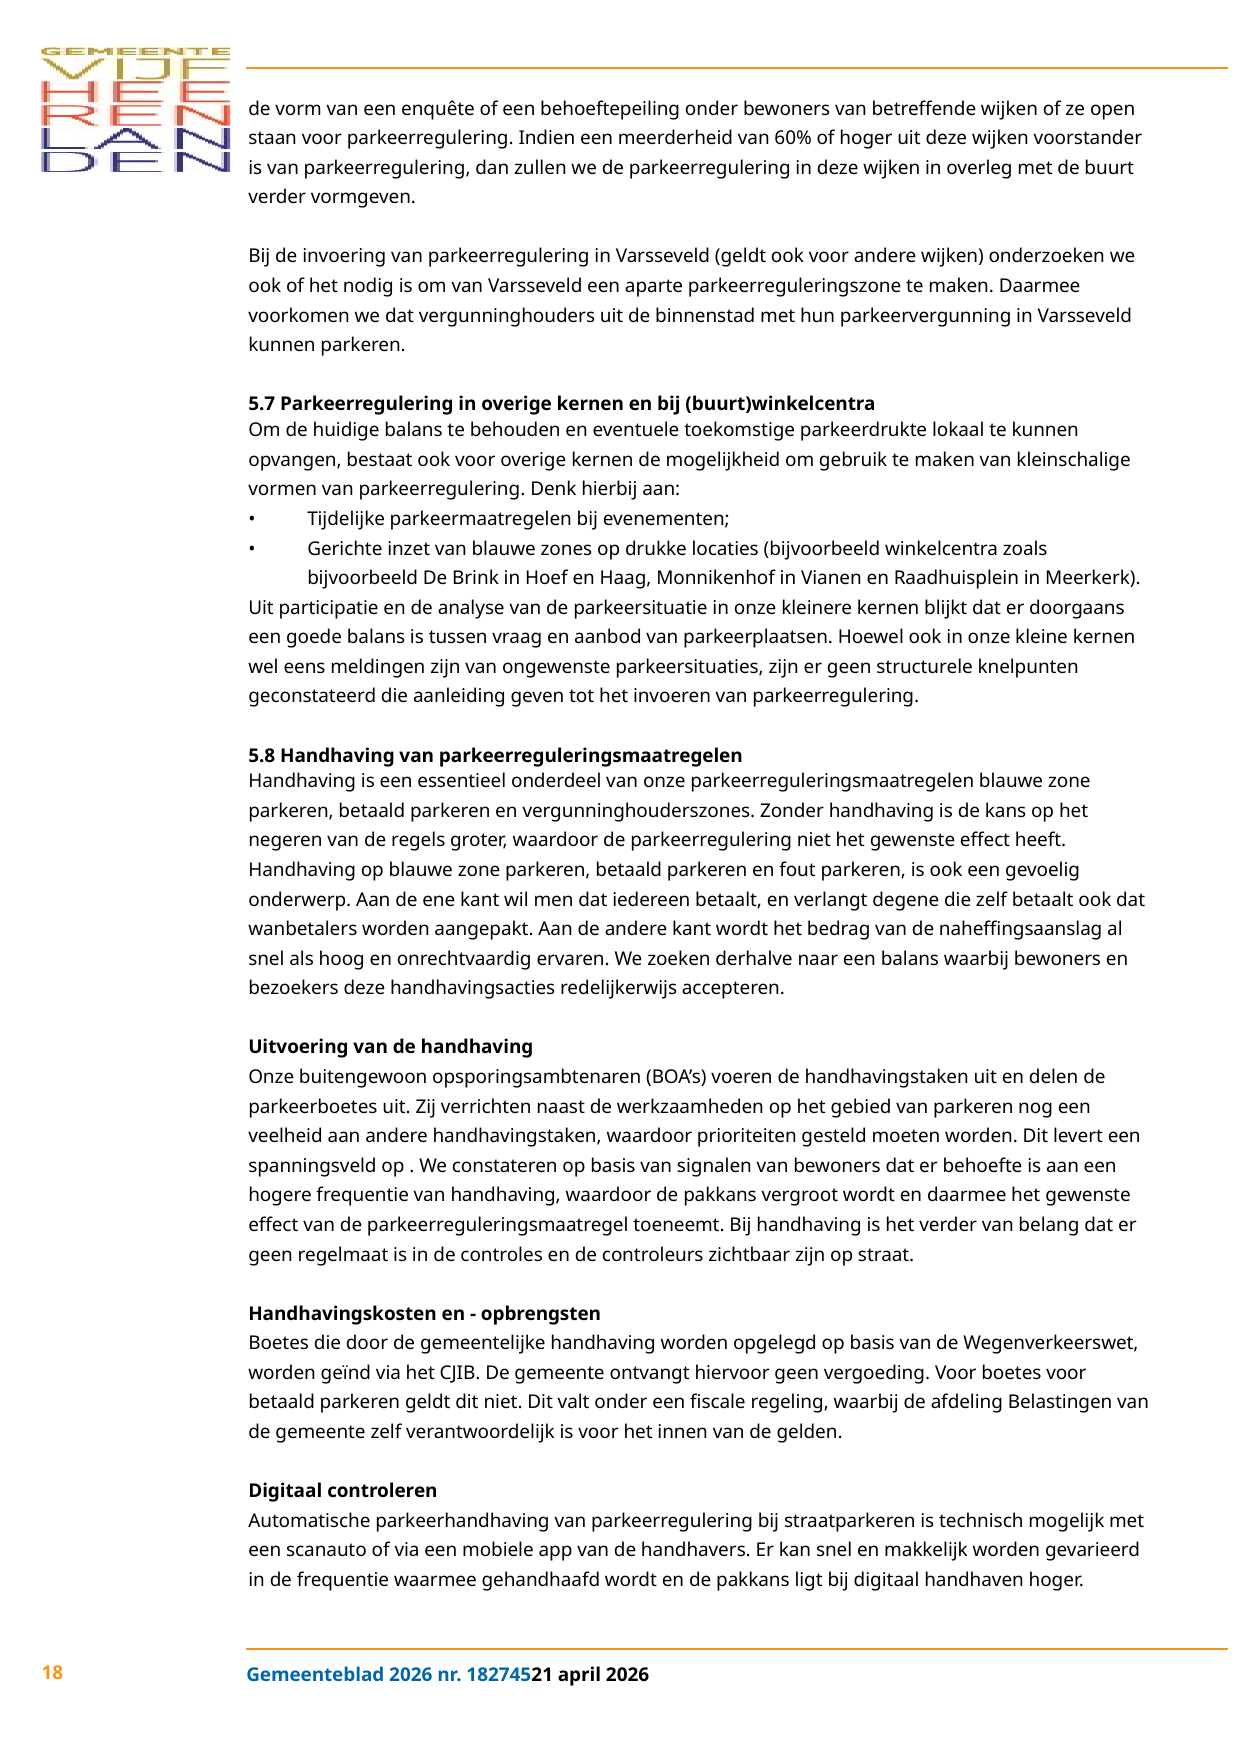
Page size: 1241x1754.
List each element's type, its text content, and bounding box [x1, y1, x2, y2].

picture [41, 47, 231, 172]
text 5.8 Handhaving van parkeerreguleringsmaatregelen [248, 742, 1152, 767]
text Om de huidige balans te behouden en eventuele toekomstige parkeerdrukte lokaal te kunnen opvangen, bestaat ook voor overige kernen de mogelijkheid om gebruik te maken van kleinschalige vormen van parkeerregulering. Denk hierbij aan: [248, 416, 1152, 501]
text Boetes die door de gemeentelijke handhaving worden opgelegd op basis van de Wegenverkeerswet, worden geïnd via het CJIB. De gemeente ontvangt hiervoor geen vergoeding. Voor boetes voor betaald parkeren geldt dit niet. Dit valt onder een fiscale regeling, waarbij de afdeling Belastingen van de gemeente zelf verantwoordelijk is voor het innen van de gelden. [248, 1329, 1152, 1444]
text Digitaal controleren [248, 1477, 1152, 1503]
text Uit participatie en de analyse van de parkeersituatie in onze kleinere kernen blijkt dat er doorgaans een goede balans is tussen vraag en aanbod van parkeerplaatsen. Hoewel ook in onze kleine kernen wel eens meldingen zijn van ongewenste parkeersituaties, zijn er geen structurele knelpunten geconstateerd die aanleiding geven tot het invoeren van parkeerregulering. [248, 594, 1152, 708]
list Tijdelijke parkeermaatregelen bij evenementen; [248, 505, 1152, 531]
text Handhaving is een essentieel onderdeel van onze parkeerreguleringsmaatregelen blauwe zone parkeren, betaald parkeren en vergunninghouderszones. Zonder handhaving is de kans op het negeren van de regels groter, waardoor de parkeerregulering niet het gewenste effect heeft. Handhaving op blauwe zone parkeren, betaald parkeren en fout parkeren, is ook een gevoelig onderwerp. Aan de ene kant wil men dat iedereen betaalt, en verlangt degene die zelf betaalt ook dat wanbetalers worden aangepakt. Aan de andere kant wordt het bedrag van de naheffingsaanslag al snel als hoog en onrechtvaardig ervaren. We zoeken derhalve naar een balans waarbij bewoners en bezoekers deze handhavingsacties redelijkerwijs accepteren. [248, 767, 1152, 1000]
text Automatische parkeerhandhaving van parkeerregulering bij straatparkeren is technisch mogelijk met een scanauto of via een mobiele app van de handhavers. Er kan snel en makkelijk worden gevarieerd in de frequentie waarmee gehandhaafd wordt en de pakkans ligt bij digitaal handhaven hoger. [248, 1507, 1152, 1592]
text Onze buitengewoon opsporingsambtenaren (BOA’s) voeren de handhavingstaken uit en delen de parkeerboetes uit. Zij verrichten naast de werkzaamheden op het gebied van parkeren nog een veelheid aan andere handhavingstaken, waardoor prioriteiten gesteld moeten worden. Dit levert een spanningsveld op . We constateren op basis van signalen van bewoners dat er behoefte is aan een hogere frequentie van handhaving, waardoor de pakkans vergroot wordt en daarmee het gewenste effect van de parkeerreguleringsmaatregel toeneemt. Bij handhaving is het verder van belang dat er geen regelmaat is in de controles en de controleurs zichtbaar zijn op straat. [248, 1063, 1152, 1267]
text de vorm van een enquête of een behoeftepeiling onder bewoners van betreffende wijken of ze open staan voor parkeerregulering. Indien een meerderheid van 60% of hoger uit deze wijken voorstander is van parkeerregulering, dan zullen we de parkeerregulering in deze wijken in overleg met de buurt verder vormgeven. [248, 95, 1152, 209]
text Bij de invoering van parkeerregulering in Varsseveld (geldt ook voor andere wijken) onderzoeken we ook of het nodig is om van Varsseveld een aparte parkeerreguleringszone te maken. Daarmee voorkomen we dat vergunninghouders uit de binnenstad met hun parkeervergunning in Varsseveld kunnen parkeren. [248, 243, 1152, 357]
text 5.7 Parkeerregulering in overige kernen en bij (buurt)winkelcentra [248, 391, 1152, 416]
text Handhavingskosten en - opbrengsten [248, 1300, 1152, 1326]
list Gerichte inzet van blauwe zones op drukke locaties (bijvoorbeeld winkelcentra zoals bijvoorbeeld De Brink in Hoef en Haag, Monnikenhof in Vianen en Raadhuisplein in Meerkerk). [248, 535, 1152, 590]
text Uitvoering van de handhaving [248, 1034, 1152, 1059]
